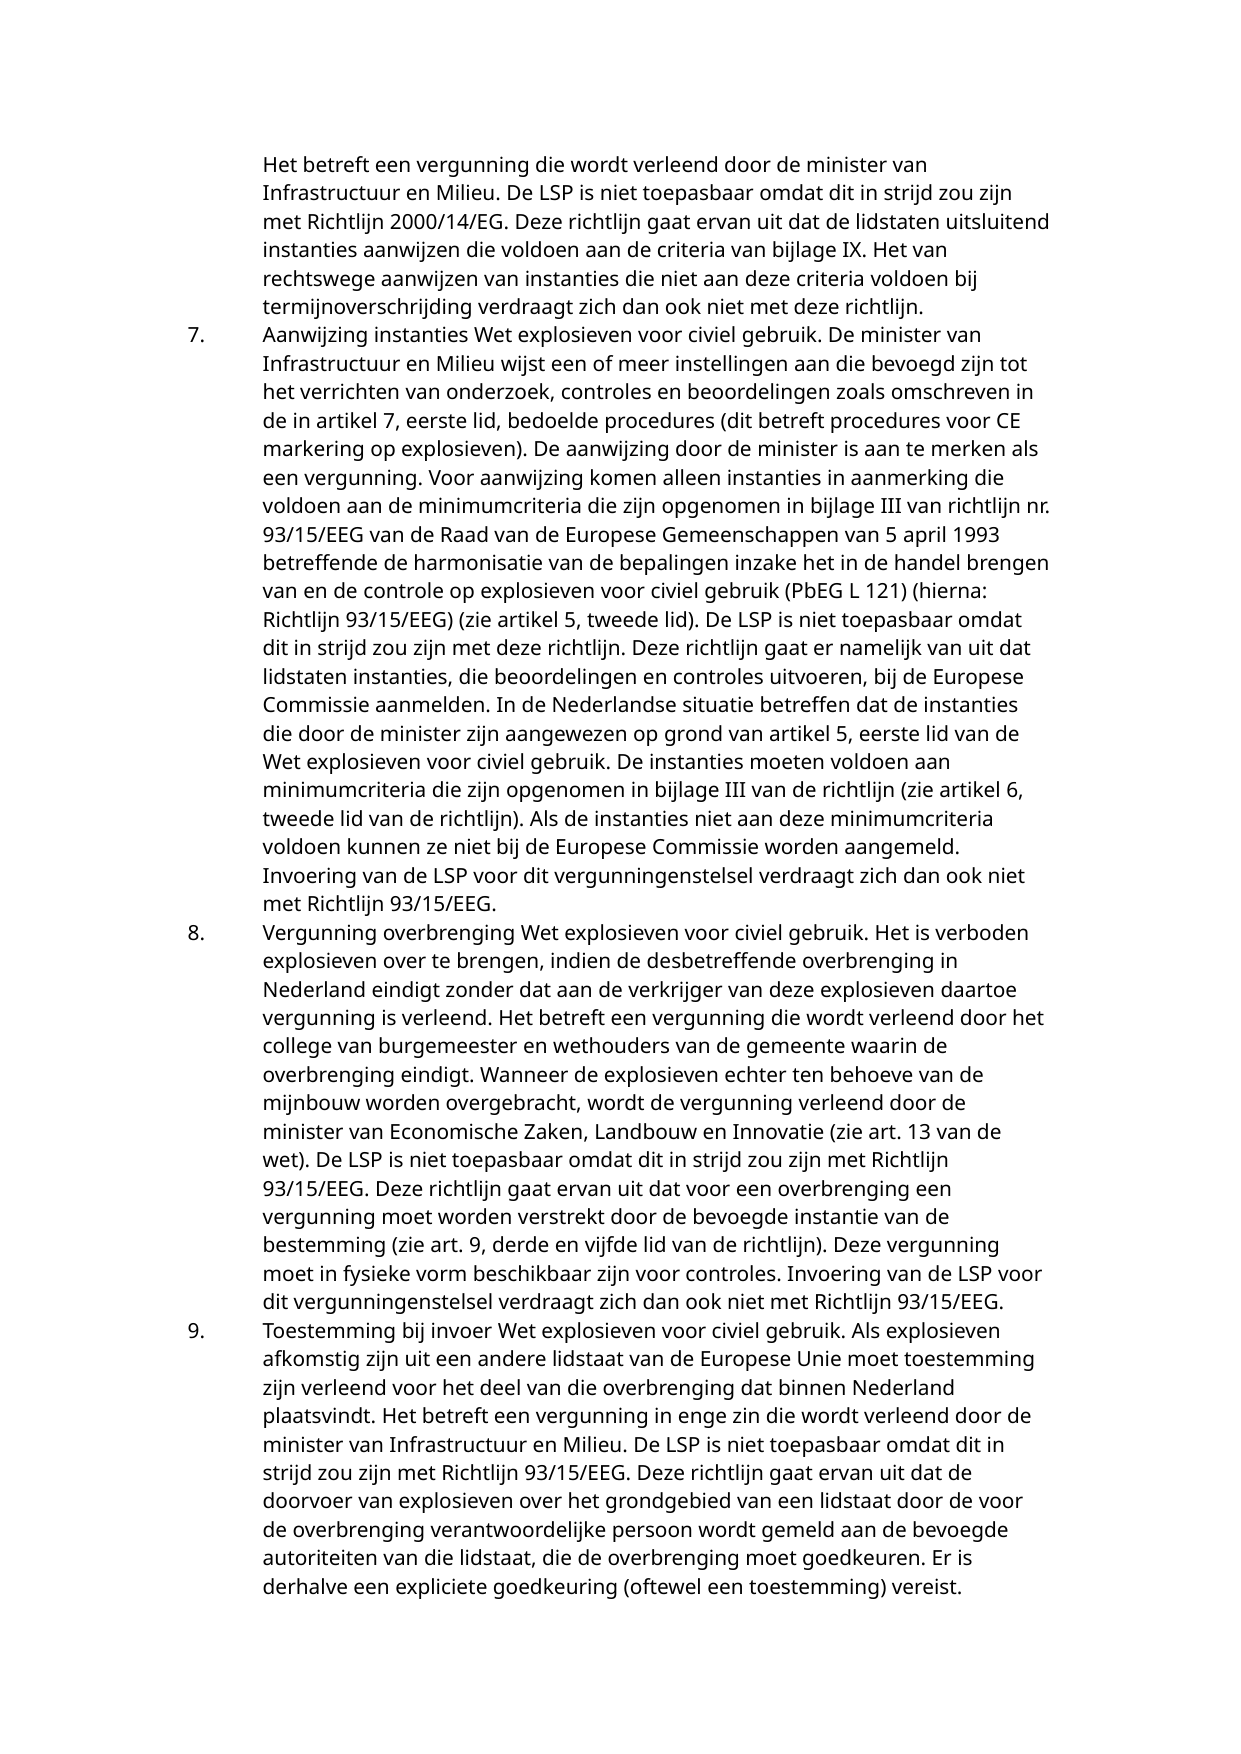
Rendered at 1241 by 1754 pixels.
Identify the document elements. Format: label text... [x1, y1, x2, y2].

list Toestemming bij invoer Wet explosieven voor civiel gebruik. Als explosieven afkomstig zijn uit een andere lidstaat van de Europese Unie moet toestemming zijn verleend voor het deel van die overbrenging dat binnen Nederland plaatsvindt. Het betreft een vergunning in enge zin die wordt verleend door de minister van Infrastructuur en Milieu. De LSP is niet toepasbaar omdat dit in strijd zou zijn met Richtlijn 93/15/EEG. Deze richtlijn gaat ervan uit dat de doorvoer van explosieven over het grondgebied van een lidstaat door de voor de overbrenging verantwoordelijke persoon wordt gemeld aan de bevoegde autoriteiten van die lidstaat, die de overbrenging moet goedkeuren. Er is derhalve een expliciete goedkeuring (oftewel een toestemming) vereist. [187, 1316, 1053, 1600]
list Het betreft een vergunning die wordt verleend door de minister van Infrastructuur en Milieu. De LSP is niet toepasbaar omdat dit in strijd zou zijn met Richtlijn 2000/14/EG. Deze richtlijn gaat ervan uit dat de lidstaten uitsluitend instanties aanwijzen die voldoen aan de criteria van bijlage IX. Het van rechtswege aanwijzen van instanties die niet aan deze criteria voldoen bij termijnoverschrijding verdraagt zich dan ook niet met deze richtlijn. [187, 150, 1053, 321]
list Aanwijzing instanties Wet explosieven voor civiel gebruik. De minister van Infrastructuur en Milieu wijst een of meer instellingen aan die bevoegd zijn tot het verrichten van onderzoek, controles en beoordelingen zoals omschreven in de in artikel 7, eerste lid, bedoelde procedures (dit betreft procedures voor CE markering op explosieven). De aanwijzing door de minister is aan te merken als een vergunning. Voor aanwijzing komen alleen instanties in aanmerking die voldoen aan de minimumcriteria die zijn opgenomen in bijlage III van richtlijn nr. 93/15/EEG van de Raad van de Europese Gemeenschappen van 5 april 1993 betreffende de harmonisatie van de bepalingen inzake het in de handel brengen van en de controle op explosieven voor civiel gebruik (PbEG L 121) (hierna: Richtlijn 93/15/EEG) (zie artikel 5, tweede lid). De LSP is niet toepasbaar omdat dit in strijd zou zijn met deze richtlijn. Deze richtlijn gaat er namelijk van uit dat lidstaten instanties, die beoordelingen en controles uitvoeren, bij de Europese Commissie aanmelden. In de Nederlandse situatie betreffen dat de instanties die door de minister zijn aangewezen op grond van artikel 5, eerste lid van de Wet explosieven voor civiel gebruik. De instanties moeten voldoen aan minimumcriteria die zijn opgenomen in bijlage III van de richtlijn (zie artikel 6, tweede lid van de richtlijn). Als de instanties niet aan deze minimumcriteria voldoen kunnen ze niet bij de Europese Commissie worden aangemeld. Invoering van de LSP voor dit vergunningenstelsel verdraagt zich dan ook niet met Richtlijn 93/15/EEG. [187, 321, 1053, 918]
list Vergunning overbrenging Wet explosieven voor civiel gebruik. Het is verboden explosieven over te brengen, indien de desbetreffende overbrenging in Nederland eindigt zonder dat aan de verkrijger van deze explosieven daartoe vergunning is verleend. Het betreft een vergunning die wordt verleend door het college van burgemeester en wethouders van de gemeente waarin de overbrenging eindigt. Wanneer de explosieven echter ten behoeve van de mijnbouw worden overgebracht, wordt de vergunning verleend door de minister van Economische Zaken, Landbouw en Innovatie (zie art. 13 van de wet). De LSP is niet toepasbaar omdat dit in strijd zou zijn met Richtlijn 93/15/EEG. Deze richtlijn gaat ervan uit dat voor een overbrenging een vergunning moet worden verstrekt door de bevoegde instantie van de bestemming (zie art. 9, derde en vijfde lid van de richtlijn). Deze vergunning moet in fysieke vorm beschikbaar zijn voor controles. Invoering van de LSP voor dit vergunningenstelsel verdraagt zich dan ook niet met Richtlijn 93/15/EEG. [187, 918, 1053, 1316]
